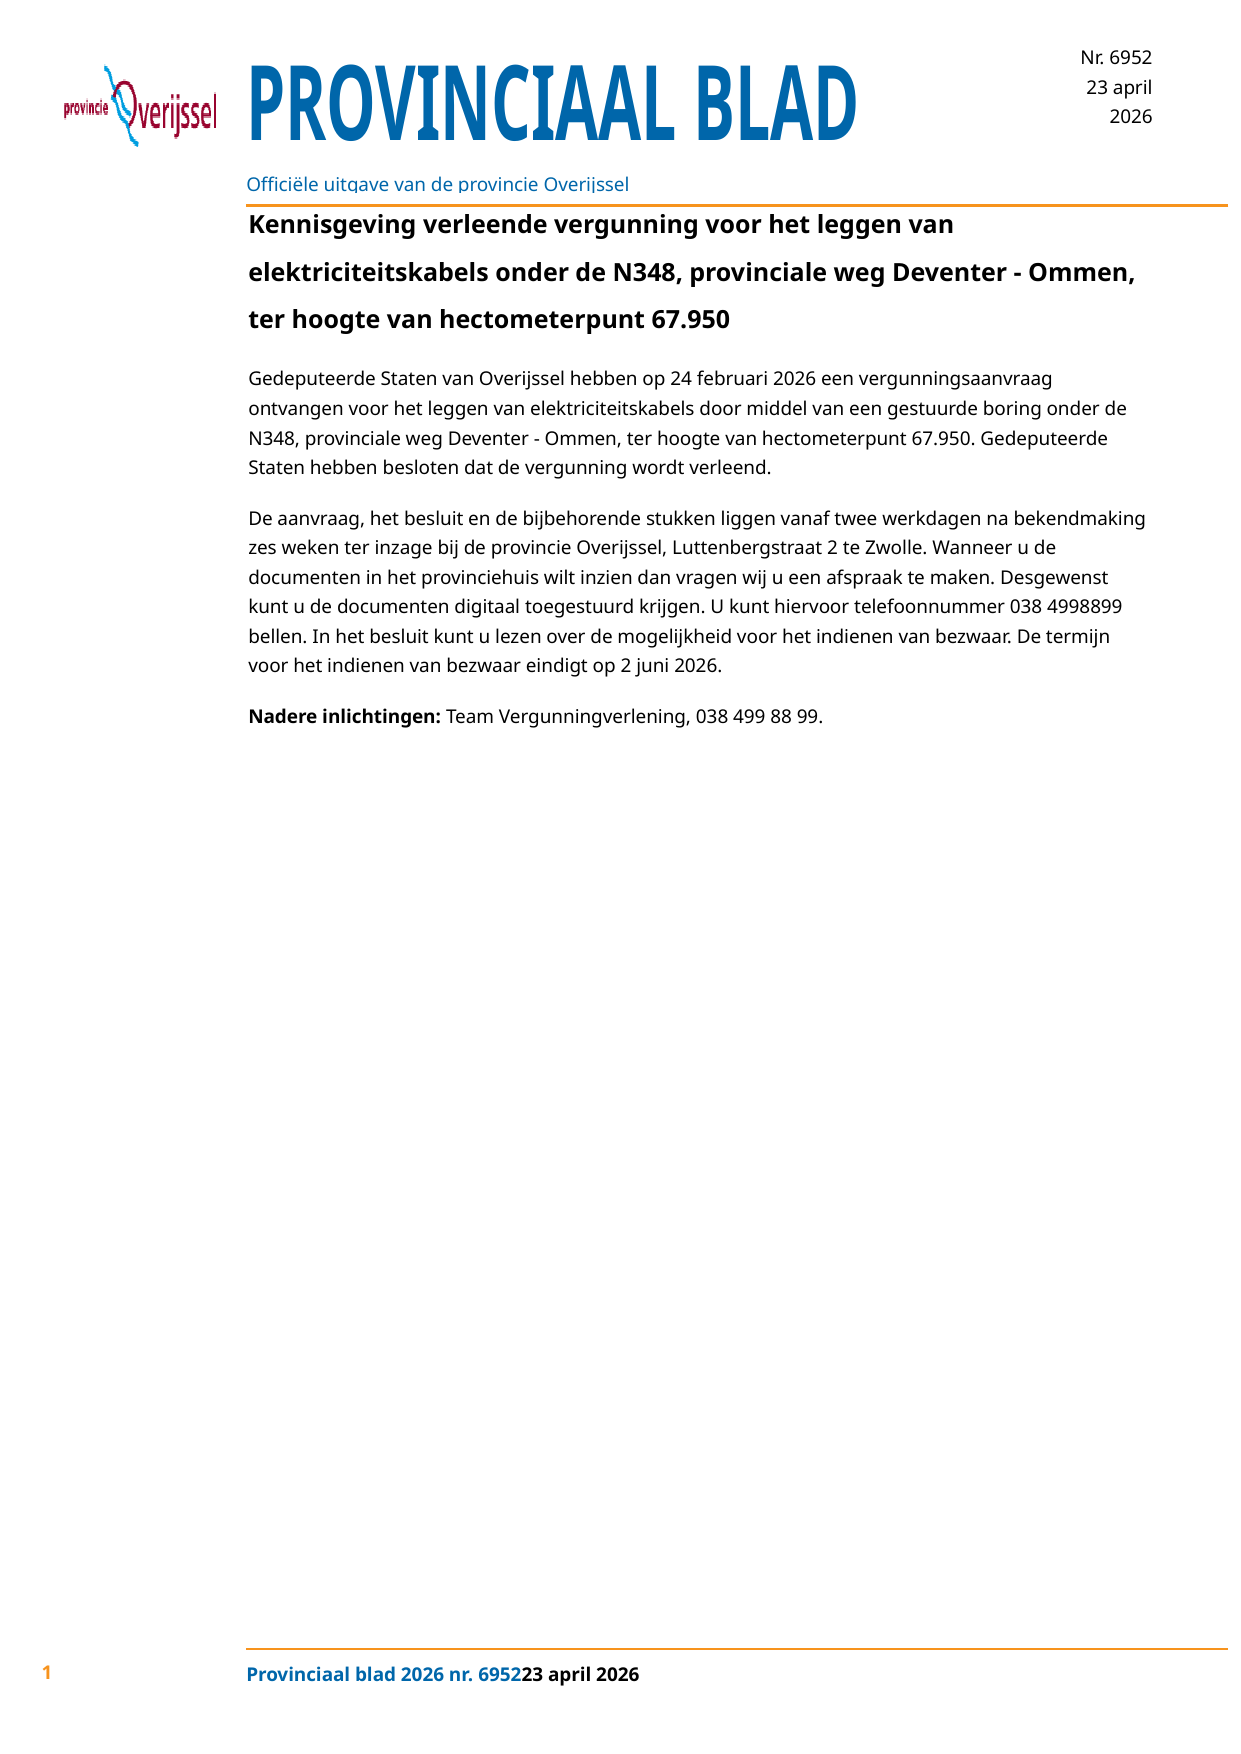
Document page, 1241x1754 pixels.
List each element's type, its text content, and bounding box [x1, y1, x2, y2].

text Kennisgeving verleende vergunning voor het leggen van elektriciteitskabels onder de N348, provinciale weg Deventer - Ommen, ter hoogte van hectometerpunt 67.950 [248, 207, 1152, 336]
picture [41, 47, 231, 172]
text De aanvraag, het besluit en de bijbehorende stukken liggen vanaf twee werkdagen na bekendmaking zes weken ter inzage bij de provincie Overijssel, Luttenbergstraat 2 te Zwolle. Wanneer u de documenten in het provinciehuis wilt inzien dan vragen wij u een afspraak te maken. Desgewenst kunt u de documenten digitaal toegestuurd krijgen. U kunt hiervoor telefoonnummer 038 4998899 bellen. In het besluit kunt u lezen over de mogelijkheid voor het indienen van bezwaar. De termijn voor het indienen van bezwaar eindigt op 2 juni 2026. [248, 505, 1152, 678]
text Gedeputeerde Staten van Overijssel hebben op 24 februari 2026 een vergunningsaanvraag ontvangen voor het leggen van elektriciteitskabels door middel van een gestuurde boring onder de N348, provinciale weg Deventer - Ommen, ter hoogte van hectometerpunt 67.950. Gedeputeerde Staten hebben besloten dat de vergunning wordt verleend. [248, 366, 1152, 480]
text Nadere inlichtingen: Team Vergunningverlening, 038 499 88 99. [248, 703, 1152, 729]
